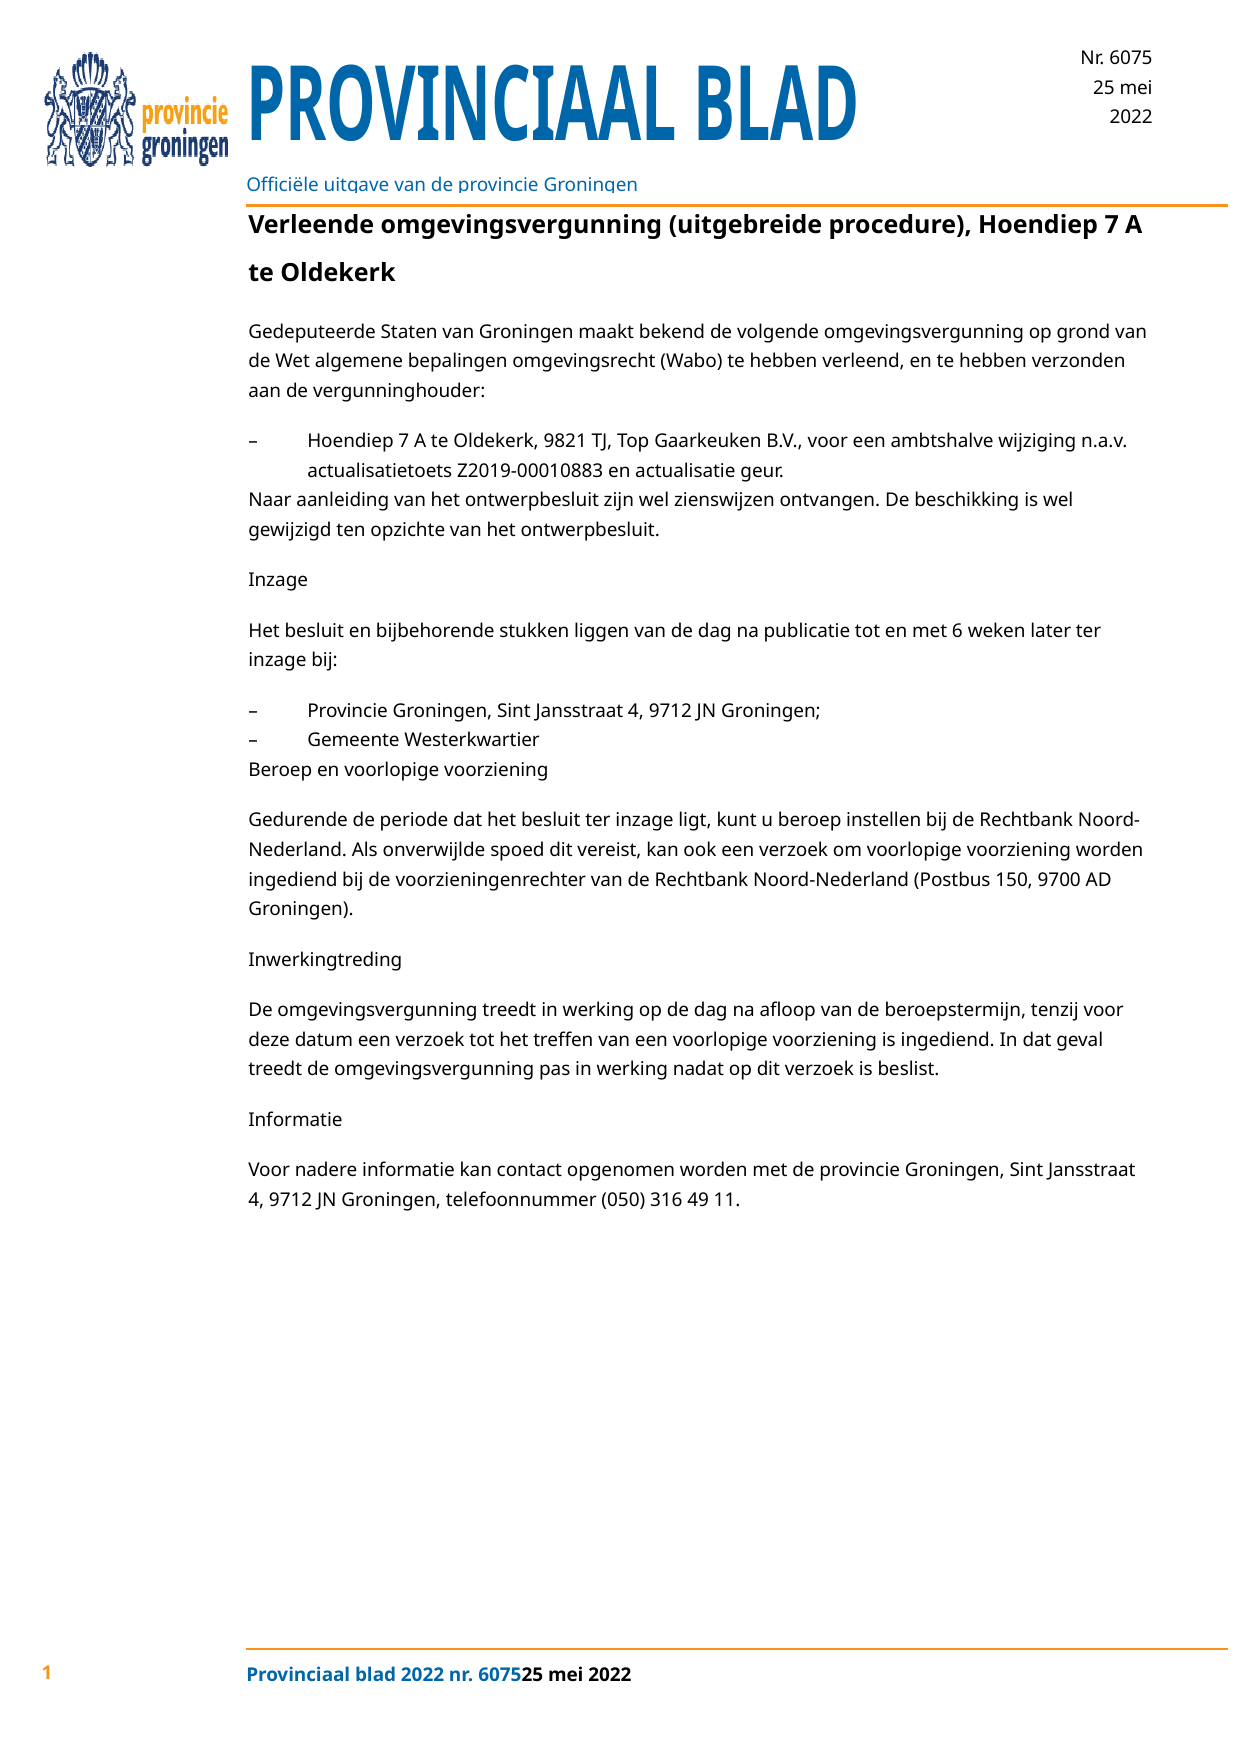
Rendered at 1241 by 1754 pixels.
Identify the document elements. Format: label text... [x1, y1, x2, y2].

text Inwerkingtreding [248, 946, 1152, 972]
picture [41, 47, 231, 172]
text Verleende omgevingsvergunning (uitgebreide procedure), Hoendiep 7 A te Oldekerk [248, 207, 1152, 288]
text De omgevingsvergunning treedt in werking op de dag na afloop van de beroepstermijn, tenzij voor deze datum een verzoek tot het treffen van een voorlopige voorziening is ingediend. In dat geval treedt de omgevingsvergunning pas in werking nadat op dit verzoek is beslist. [248, 996, 1152, 1081]
text Gedeputeerde Staten van Groningen maakt bekend de volgende omgevingsvergunning op grond van de Wet algemene bepalingen omgevingsrecht (Wabo) te hebben verleend, en te hebben verzonden aan de vergunninghouder: [248, 318, 1152, 403]
text Gedurende de periode dat het besluit ter inzage ligt, kunt u beroep instellen bij de Rechtbank Noord-Nederland. Als onverwijlde spoed dit vereist, kan ook een verzoek om voorlopige voorziening worden ingediend bij de voorzieningenrechter van de Rechtbank Noord-Nederland (Postbus 150, 9700 AD Groningen). [248, 807, 1152, 921]
list Gemeente Westerkwartier [248, 727, 1152, 752]
list Provincie Groningen, Sint Jansstraat 4, 9712 JN Groningen; [248, 697, 1152, 723]
text Voor nadere informatie kan contact opgenomen worden met de provincie Groningen, Sint Jansstraat 4, 9712 JN Groningen, telefoonnummer (050) 316 49 11. [248, 1156, 1152, 1212]
text Beroep en voorlopige voorziening [248, 756, 1152, 782]
list Hoendiep 7 A te Oldekerk, 9821 TJ, Top Gaarkeuken B.V., voor een ambtshalve wijziging n.a.v. actualisatietoets Z2019-00010883 en actualisatie geur. [248, 427, 1152, 483]
text Naar aanleiding van het ontwerpbesluit zijn wel zienswijzen ontvangen. De beschikking is wel gewijzigd ten opzichte van het ontwerpbesluit. [248, 487, 1152, 542]
text Inzage [248, 567, 1152, 592]
text Het besluit en bijbehorende stukken liggen van de dag na publicatie tot en met 6 weken later ter inzage bij: [248, 617, 1152, 672]
text Informatie [248, 1106, 1152, 1132]
